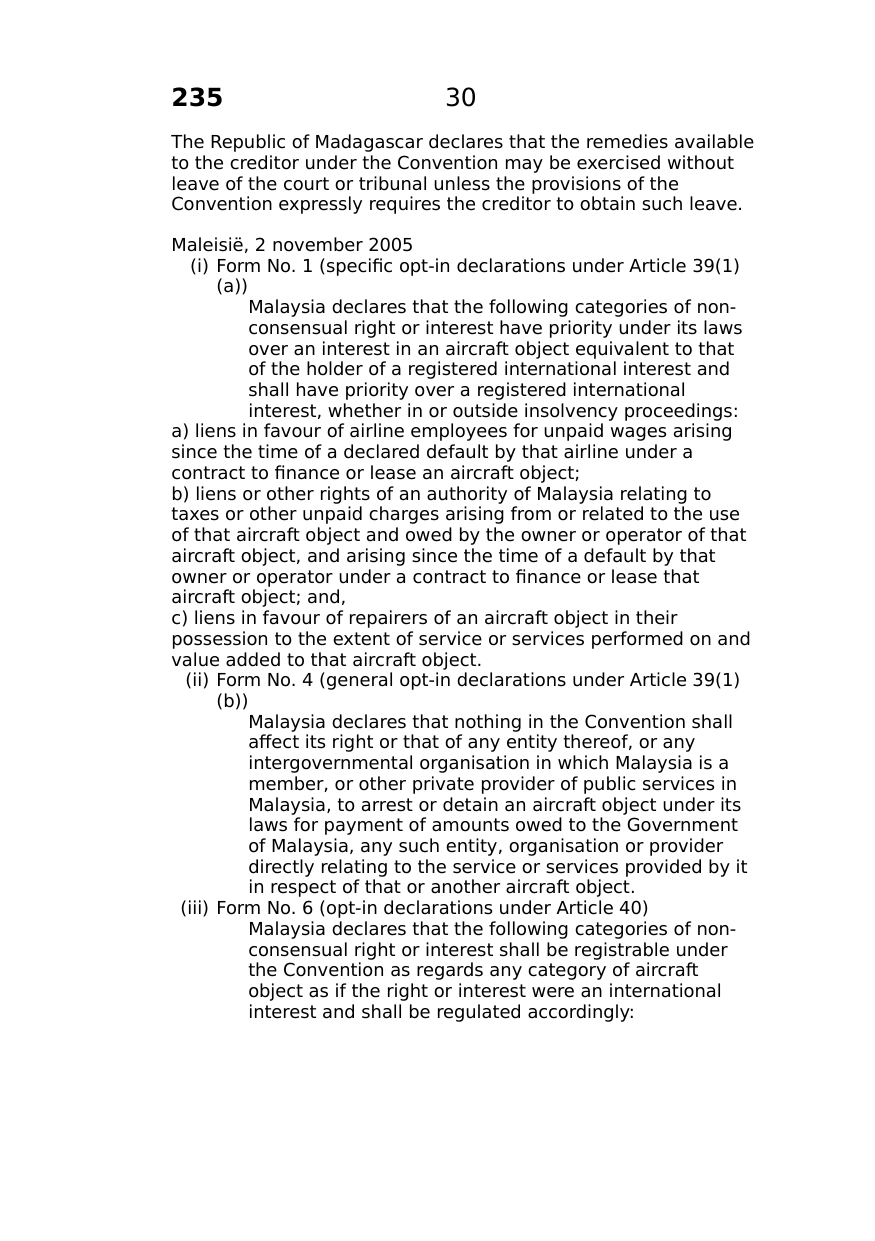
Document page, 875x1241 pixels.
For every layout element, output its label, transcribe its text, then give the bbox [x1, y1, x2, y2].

text (i) Form No. 1 (specific opt-in declarations under Article 39(1) (a)) [171, 256, 756, 297]
text Malaysia declares that nothing in the Convention shall affect its right or that of any entity thereof, or any intergovernmental organisation in which Malaysia is a member, or other private provider of public services in Malaysia, to arrest or detain an aircraft object under its laws for payment of amounts owed to the Government of Malaysia, any such entity, organisation or provider directly relating to the service or services provided by it in respect of that or another aircraft object. [248, 712, 756, 898]
text The Republic of Madagascar declares that the remedies available to the creditor under the Convention may be exercised without leave of the court or tribunal unless the provisions of the Convention expressly requires the creditor to obtain such leave. [171, 132, 756, 215]
text Malaysia declares that the following categories of non-consensual right or interest have priority under its laws over an interest in an aircraft object equivalent to that of the holder of a registered international interest and shall have priority over a registered international interest, whether in or outside insolvency proceedings: [248, 297, 756, 421]
text a) liens in favour of airline employees for unpaid wages arising since the time of a declared default by that airline under a contract to finance or lease an aircraft object; [171, 421, 756, 483]
text b) liens or other rights of an authority of Malaysia relating to taxes or other unpaid charges arising from or related to the use of that aircraft object and owed by the owner or operator of that aircraft object, and arising since the time of a default by that owner or operator under a contract to finance or lease that aircraft object; and, [171, 483, 756, 608]
text (iii) Form No. 6 (opt-in declarations under Article 40) [171, 898, 756, 919]
text Maleisië, 2 november 2005 [171, 235, 756, 256]
text Malaysia declares that the following categories of non-consensual right or interest shall be registrable under the Convention as regards any category of aircraft object as if the right or interest were an international interest and shall be regulated accordingly: [248, 919, 756, 1022]
text (ii) Form No. 4 (general opt-in declarations under Article 39(1) (b)) [171, 670, 756, 712]
text c) liens in favour of repairers of an aircraft object in their possession to the extent of service or services performed on and value added to that aircraft object. [171, 608, 756, 670]
